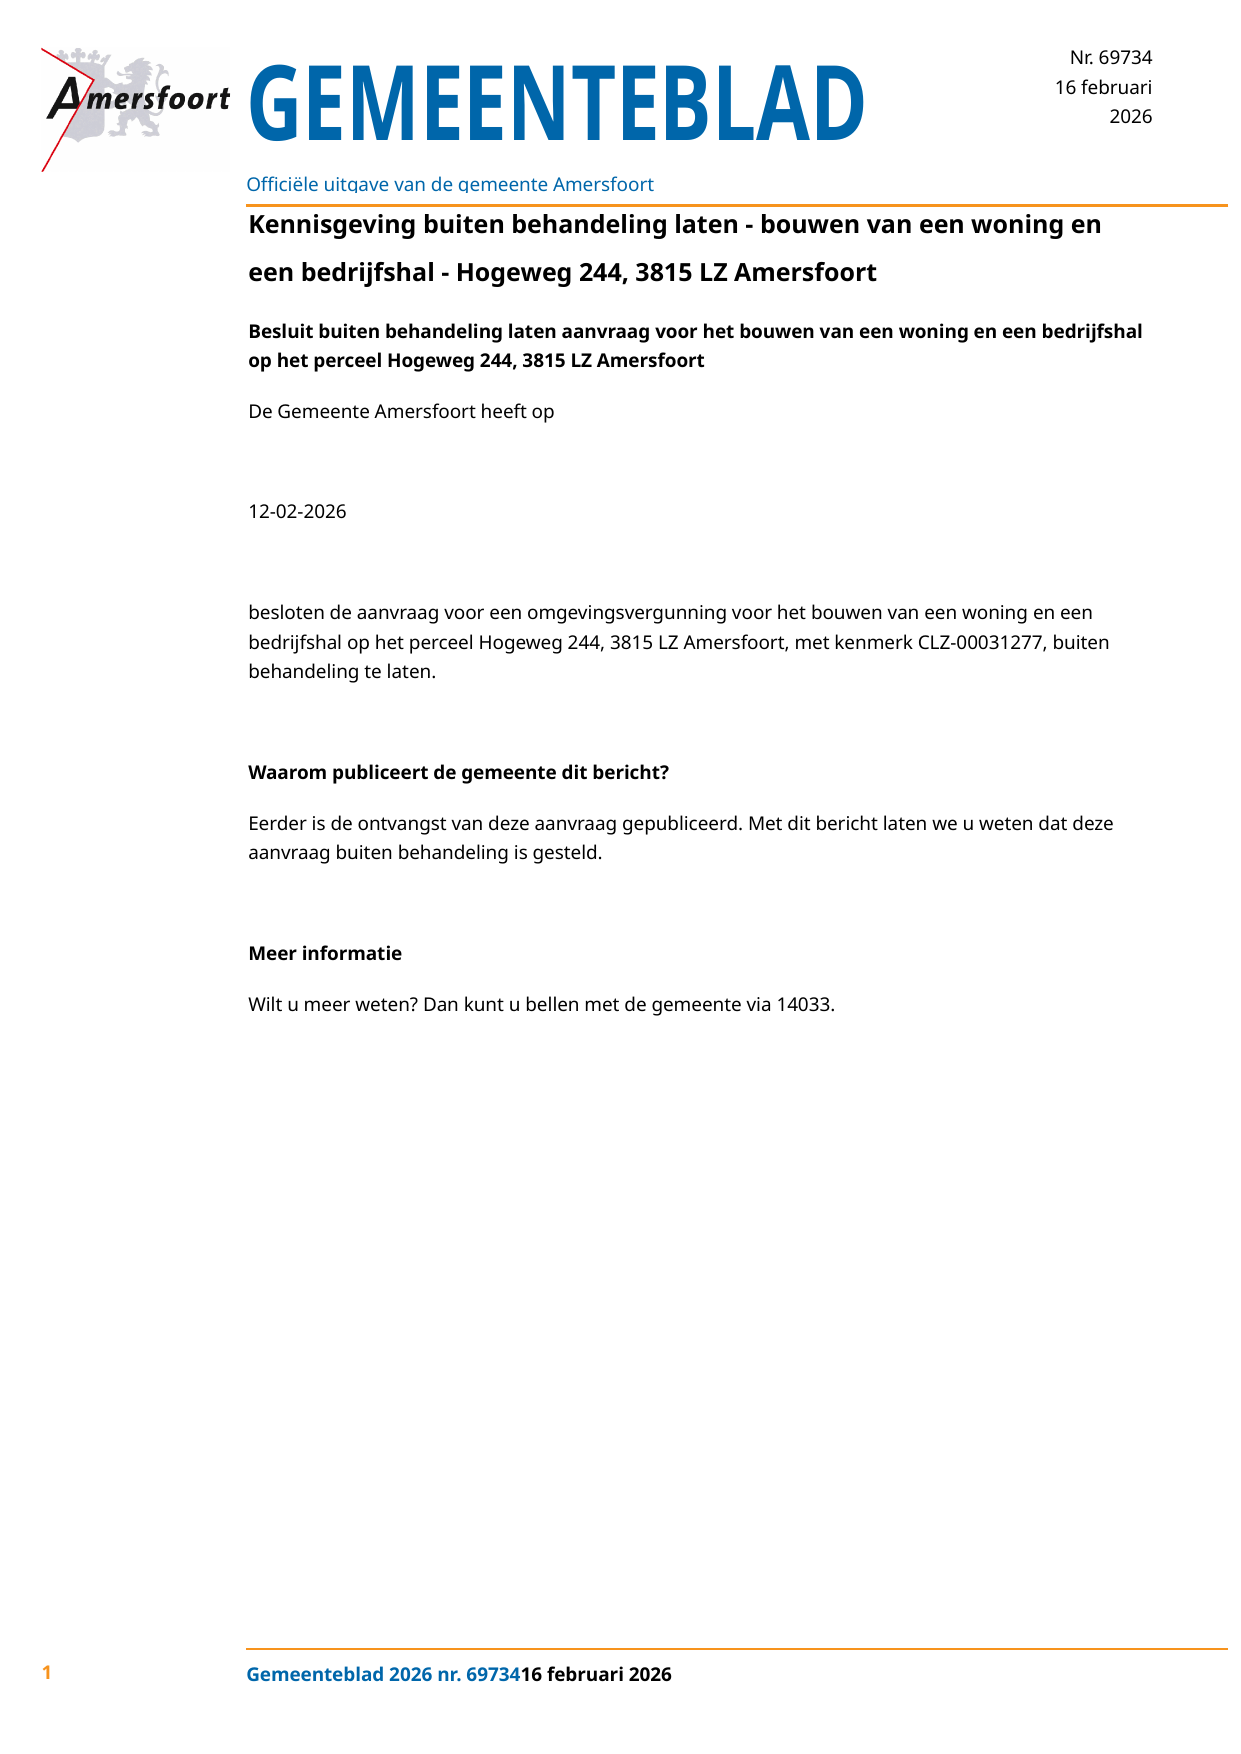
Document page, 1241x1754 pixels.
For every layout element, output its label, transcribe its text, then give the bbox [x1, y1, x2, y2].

text Meer informatie [248, 940, 1152, 966]
text Waarom publiceert de gemeente dit bericht? [248, 759, 1152, 785]
text Wilt u meer weten? Dan kunt u bellen met de gemeente via 14033. [248, 991, 1152, 1017]
text Kennisgeving buiten behandeling laten - bouwen van een woning en een bedrijfshal - Hogeweg 244, 3815 LZ Amersfoort [248, 207, 1152, 288]
text De Gemeente Amersfoort heeft op [248, 398, 1152, 424]
text Eerder is de ontvangst van deze aanvraag gepubliceerd. Met dit bericht laten we u weten dat deze aanvraag buiten behandeling is gesteld. [248, 810, 1152, 865]
text besloten de aanvraag voor een omgevingsvergunning voor het bouwen van een woning en een bedrijfshal op het perceel Hogeweg 244, 3815 LZ Amersfoort, met kenmerk CLZ-00031277, buiten behandeling te laten. [248, 599, 1152, 684]
text 12-02-2026 [248, 499, 1152, 524]
text Besluit buiten behandeling laten aanvraag voor het bouwen van een woning en een bedrijfshal op het perceel Hogeweg 244, 3815 LZ Amersfoort [248, 318, 1152, 373]
picture [41, 47, 231, 172]
